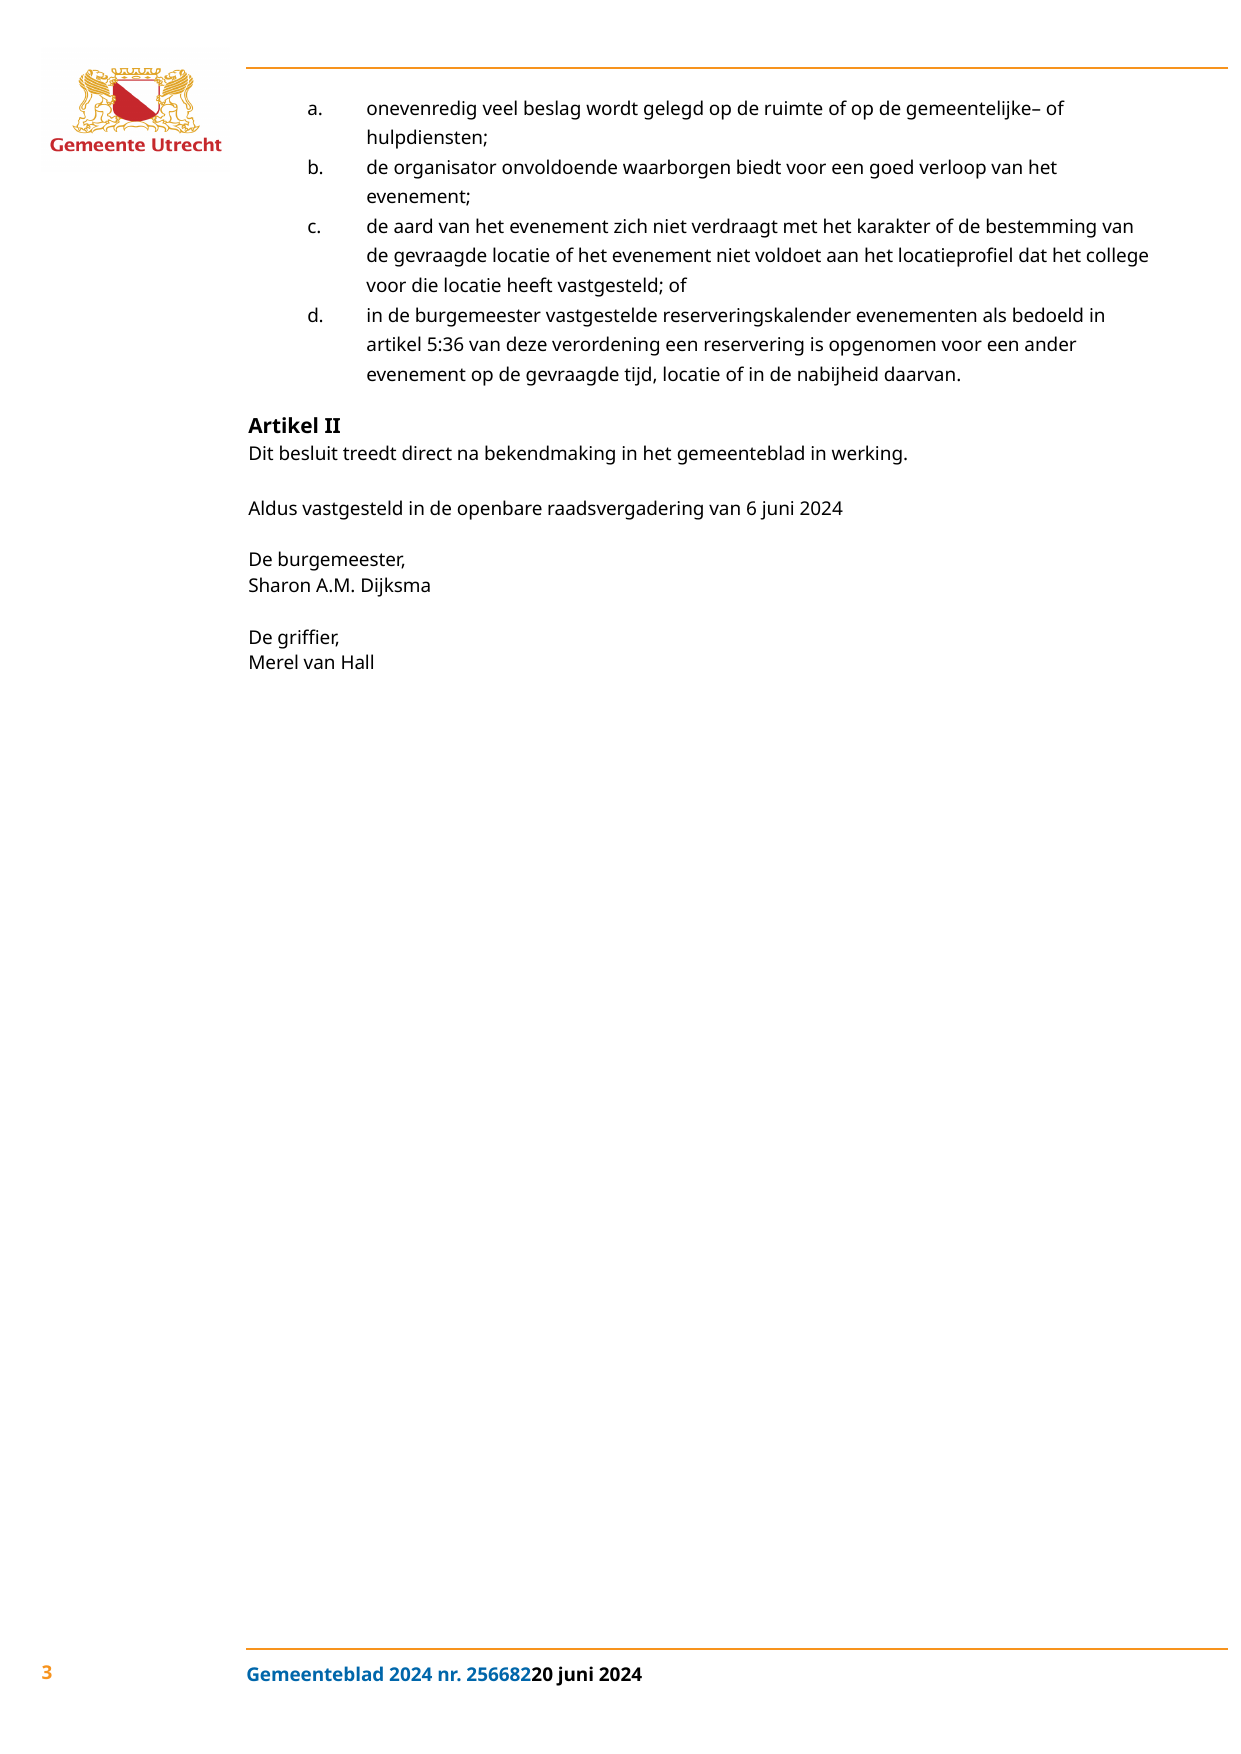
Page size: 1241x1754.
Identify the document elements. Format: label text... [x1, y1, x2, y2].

picture [41, 47, 231, 172]
text Sharon A.M. Dijksma [248, 572, 1152, 598]
text Dit besluit treedt direct na bekendmaking in het gemeenteblad in werking. [248, 440, 1152, 466]
text Artikel II [248, 411, 1152, 440]
list de organisator onvoldoende waarborgen biedt voor een goed verloop van het evenement; [307, 154, 1152, 209]
list onevenredig veel beslag wordt gelegd op de ruimte of op de gemeentelijke– of hulpdiensten; [307, 95, 1152, 150]
list de aard van het evenement zich niet verdraagt met het karakter of de bestemming van de gevraagde locatie of het evenement niet voldoet aan het locatieprofiel dat het college voor die locatie heeft vastgesteld; of [307, 213, 1152, 298]
text Aldus vastgesteld in de openbare raadsvergadering van 6 juni 2024 [248, 495, 1152, 521]
text Merel van Hall [248, 649, 1152, 675]
text De burgemeester, [248, 547, 1152, 572]
text De griffier, [248, 624, 1152, 649]
list in de burgemeester vastgestelde reserveringskalender evenementen als bedoeld in artikel 5:36 van deze verordening een reservering is opgenomen voor een ander evenement op de gevraagde tijd, locatie of in de nabijheid daarvan. [307, 302, 1152, 387]
